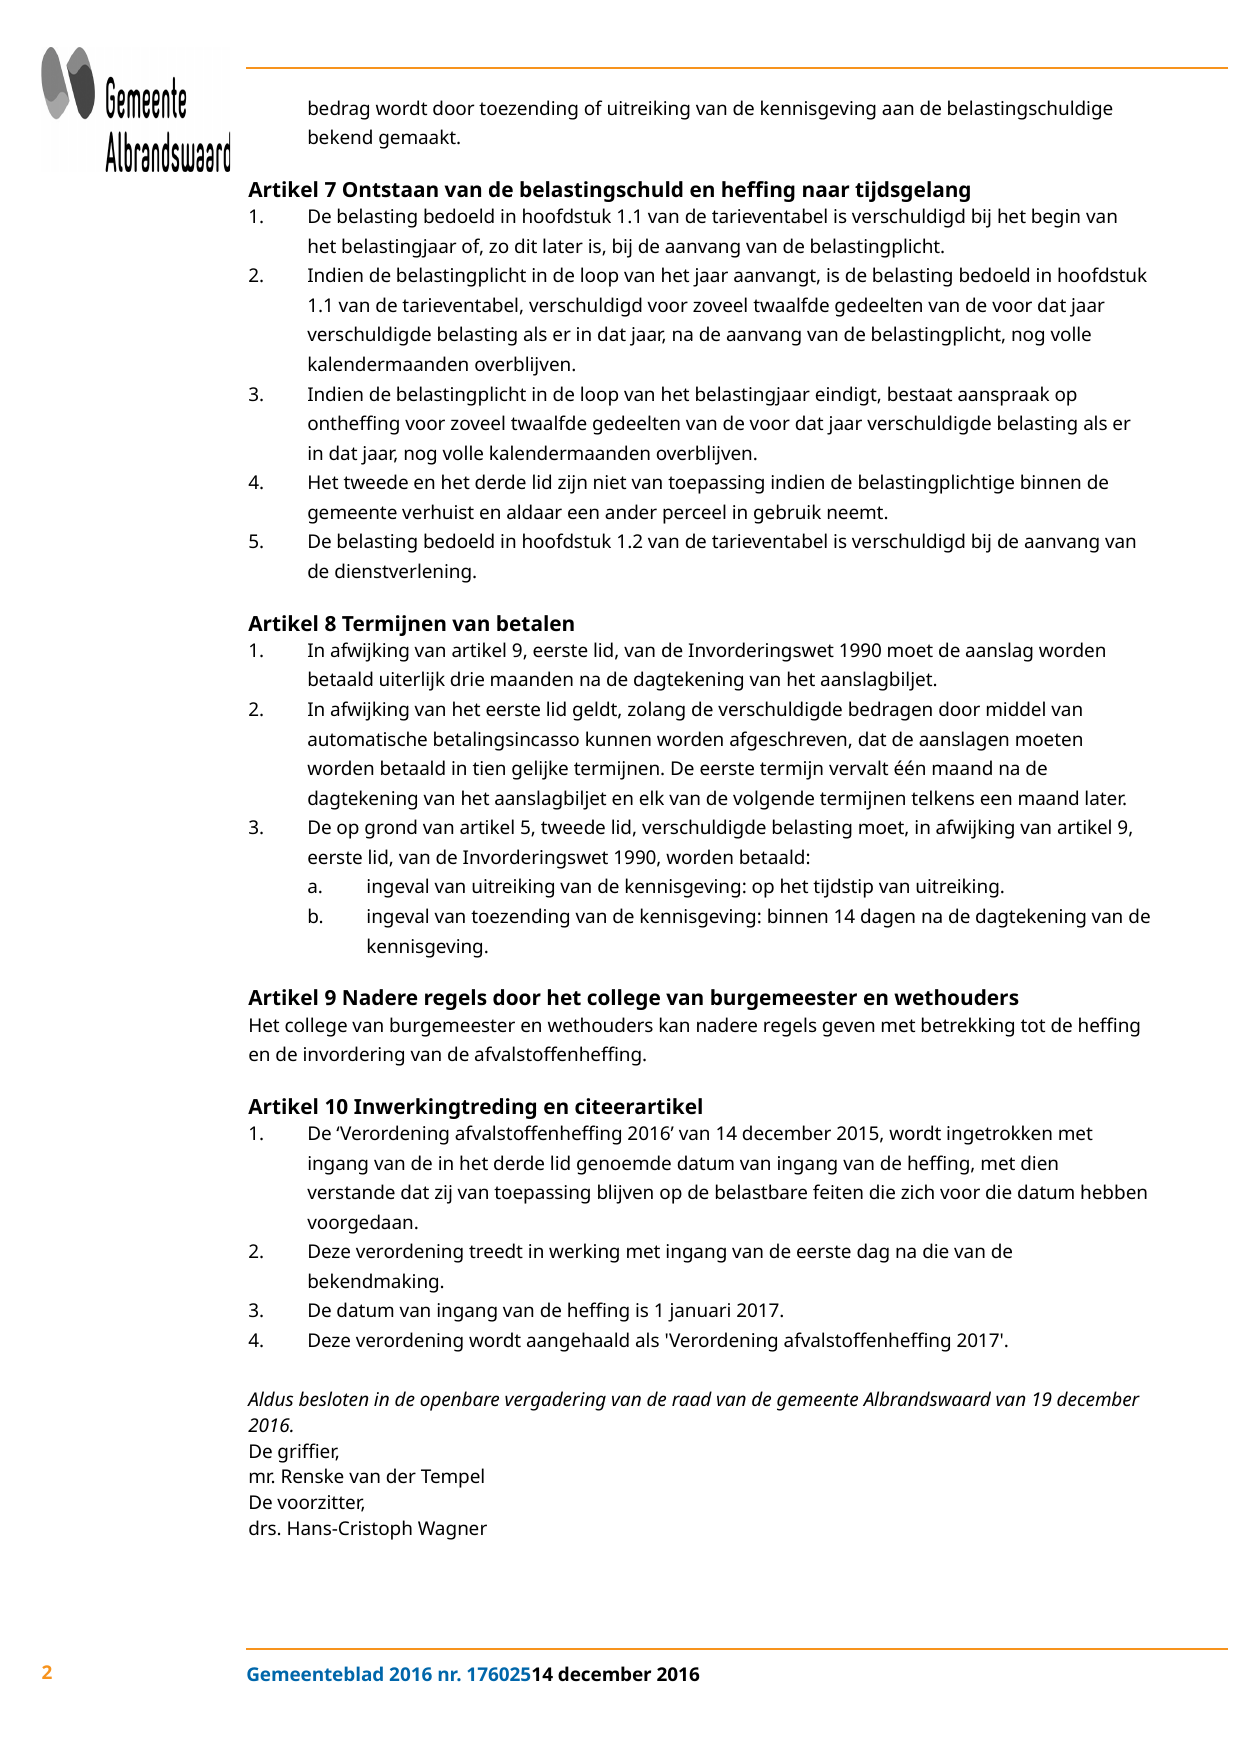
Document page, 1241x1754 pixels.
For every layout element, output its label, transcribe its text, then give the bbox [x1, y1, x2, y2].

list Indien de belastingplicht in de loop van het jaar aanvangt, is de belasting bedoeld in hoofdstuk 1.1 van de tarieventabel, verschuldigd voor zoveel twaalfde gedeelten van de voor dat jaar verschuldigde belasting als er in dat jaar, na de aanvang van de belastingplicht, nog volle kalendermaanden overblijven. [248, 262, 1152, 377]
list Het tweede en het derde lid zijn niet van toepassing indien de belastingplichtige binnen de gemeente verhuist en aldaar een ander perceel in gebruik neemt. [248, 469, 1152, 525]
text Artikel 10 Inwerkingtreding en citeerartikel [248, 1092, 1152, 1120]
list Indien de belastingplicht in de loop van het belastingjaar eindigt, bestaat aanspraak op ontheffing voor zoveel twaalfde gedeelten van de voor dat jaar verschuldigde belasting als er in dat jaar, nog volle kalendermaanden overblijven. [248, 381, 1152, 466]
list De op grond van artikel 5, tweede lid, verschuldigde belasting moet, in afwijking van artikel 9, eerste lid, van de Invorderingswet 1990, worden betaald: [248, 814, 1152, 870]
list De belasting bedoeld in hoofdstuk 1.1 van de tarieventabel is verschuldigd bij het begin van het belastingjaar of, zo dit later is, bij de aanvang van de belastingplicht. [248, 203, 1152, 258]
list In afwijking van het eerste lid geldt, zolang de verschuldigde bedragen door middel van automatische betalingsincasso kunnen worden afgeschreven, dat de aanslagen moeten worden betaald in tien gelijke termijnen. De eerste termijn vervalt één maand na de dagtekening van het aanslagbiljet en elk van de volgende termijnen telkens een maand later. [248, 696, 1152, 811]
text De voorzitter, [248, 1489, 1152, 1515]
list De belasting bedoeld in hoofdstuk 1.2 van de tarieventabel is verschuldigd bij de aanvang van de dienstverlening. [248, 529, 1152, 584]
list De ‘Verordening afvalstoffenheffing 2016’ van 14 december 2015, wordt ingetrokken met ingang van de in het derde lid genoemde datum van ingang van de heffing, met dien verstande dat zij van toepassing blijven op de belastbare feiten die zich voor die datum hebben voorgedaan. [248, 1120, 1152, 1235]
list ingeval van uitreiking van de kennisgeving: op het tijdstip van uitreiking. [307, 874, 1152, 899]
text mr. Renske van der Tempel [248, 1464, 1152, 1489]
text Artikel 8 Termijnen van betalen [248, 609, 1152, 637]
text Aldus besloten in de openbare vergadering van de raad van de gemeente Albrandswaard van 19 december 2016. [248, 1386, 1152, 1438]
text Het college van burgemeester en wethouders kan nadere regels geven met betrekking tot de heffing en de invordering van de afvalstoffenheffing. [248, 1012, 1152, 1067]
text drs. Hans-Cristoph Wagner [248, 1515, 1152, 1541]
list De datum van ingang van de heffing is 1 januari 2017. [248, 1298, 1152, 1323]
list Deze verordening wordt aangehaald als 'Verordening afvalstoffenheffing 2017'. [248, 1327, 1152, 1353]
text Artikel 9 Nadere regels door het college van burgemeester en wethouders [248, 983, 1152, 1012]
list In afwijking van artikel 9, eerste lid, van de Invorderingswet 1990 moet de aanslag worden betaald uiterlijk drie maanden na de dagtekening van het aanslagbiljet. [248, 637, 1152, 692]
list Deze verordening treedt in werking met ingang van de eerste dag na die van de bekendmaking. [248, 1238, 1152, 1294]
list ingeval van toezending van de kennisgeving: binnen 14 dagen na de dagtekening van de kennisgeving. [307, 903, 1152, 959]
picture [41, 47, 231, 172]
text Artikel 7 Ontstaan van de belastingschuld en heffing naar tijdsgelang [248, 175, 1152, 203]
list bedrag wordt door toezending of uitreiking van de kennisgeving aan de belastingschuldige bekend gemaakt. [248, 95, 1152, 150]
text De griffier, [248, 1438, 1152, 1464]
